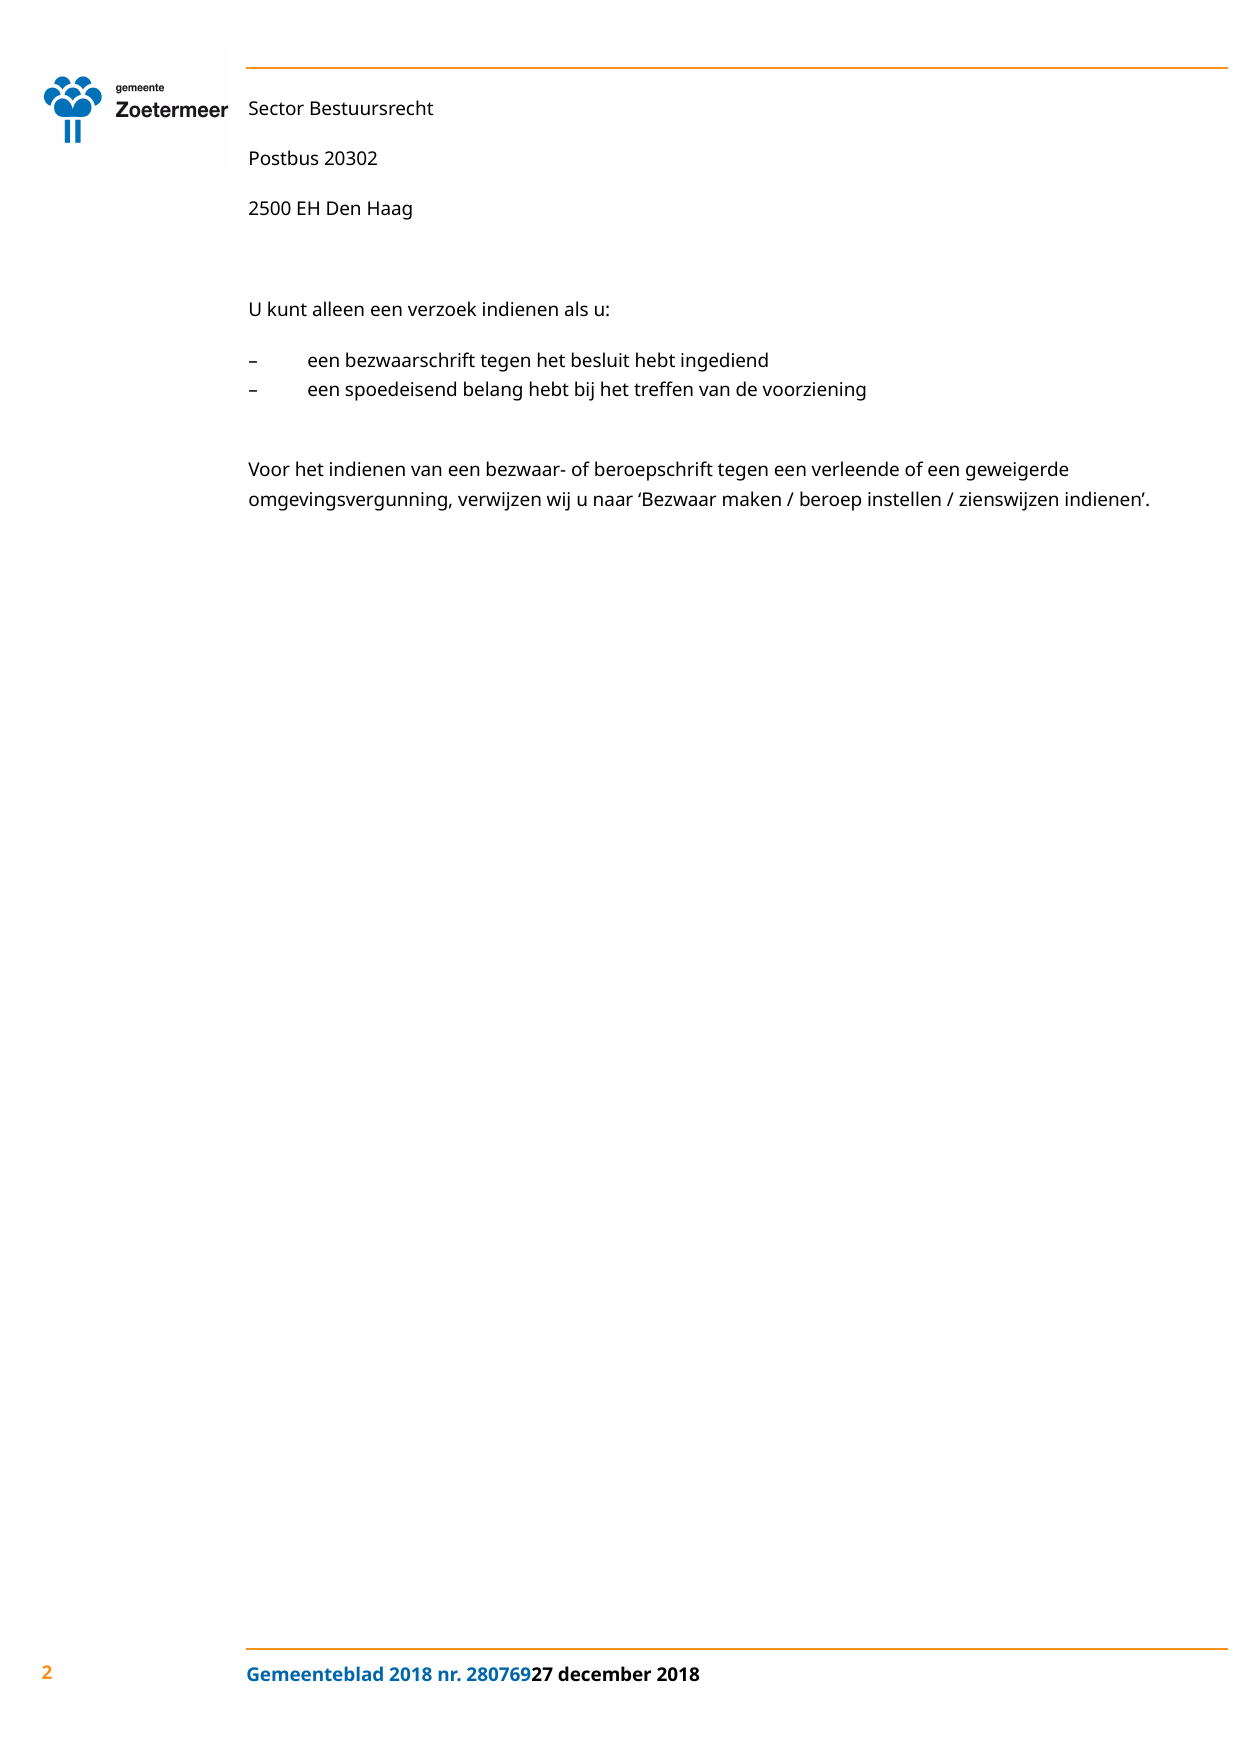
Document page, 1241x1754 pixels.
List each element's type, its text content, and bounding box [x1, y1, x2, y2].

text Voor het indienen van een bezwaar- of beroepschrift tegen een verleende of een geweigerde omgevingsvergunning, verwijzen wij u naar ‘Bezwaar maken / beroep instellen / zienswijzen indienen’. [248, 456, 1152, 512]
text U kunt alleen een verzoek indienen als u: [248, 296, 1152, 322]
picture [41, 47, 231, 172]
text Postbus 20302 [248, 145, 1152, 171]
text 2500 EH Den Haag [248, 196, 1152, 221]
list een spoedeisend belang hebt bij het treffen van de voorziening [248, 376, 1152, 402]
text Sector Bestuursrecht [248, 95, 1152, 121]
list een bezwaarschrift tegen het besluit hebt ingediend [248, 347, 1152, 373]
